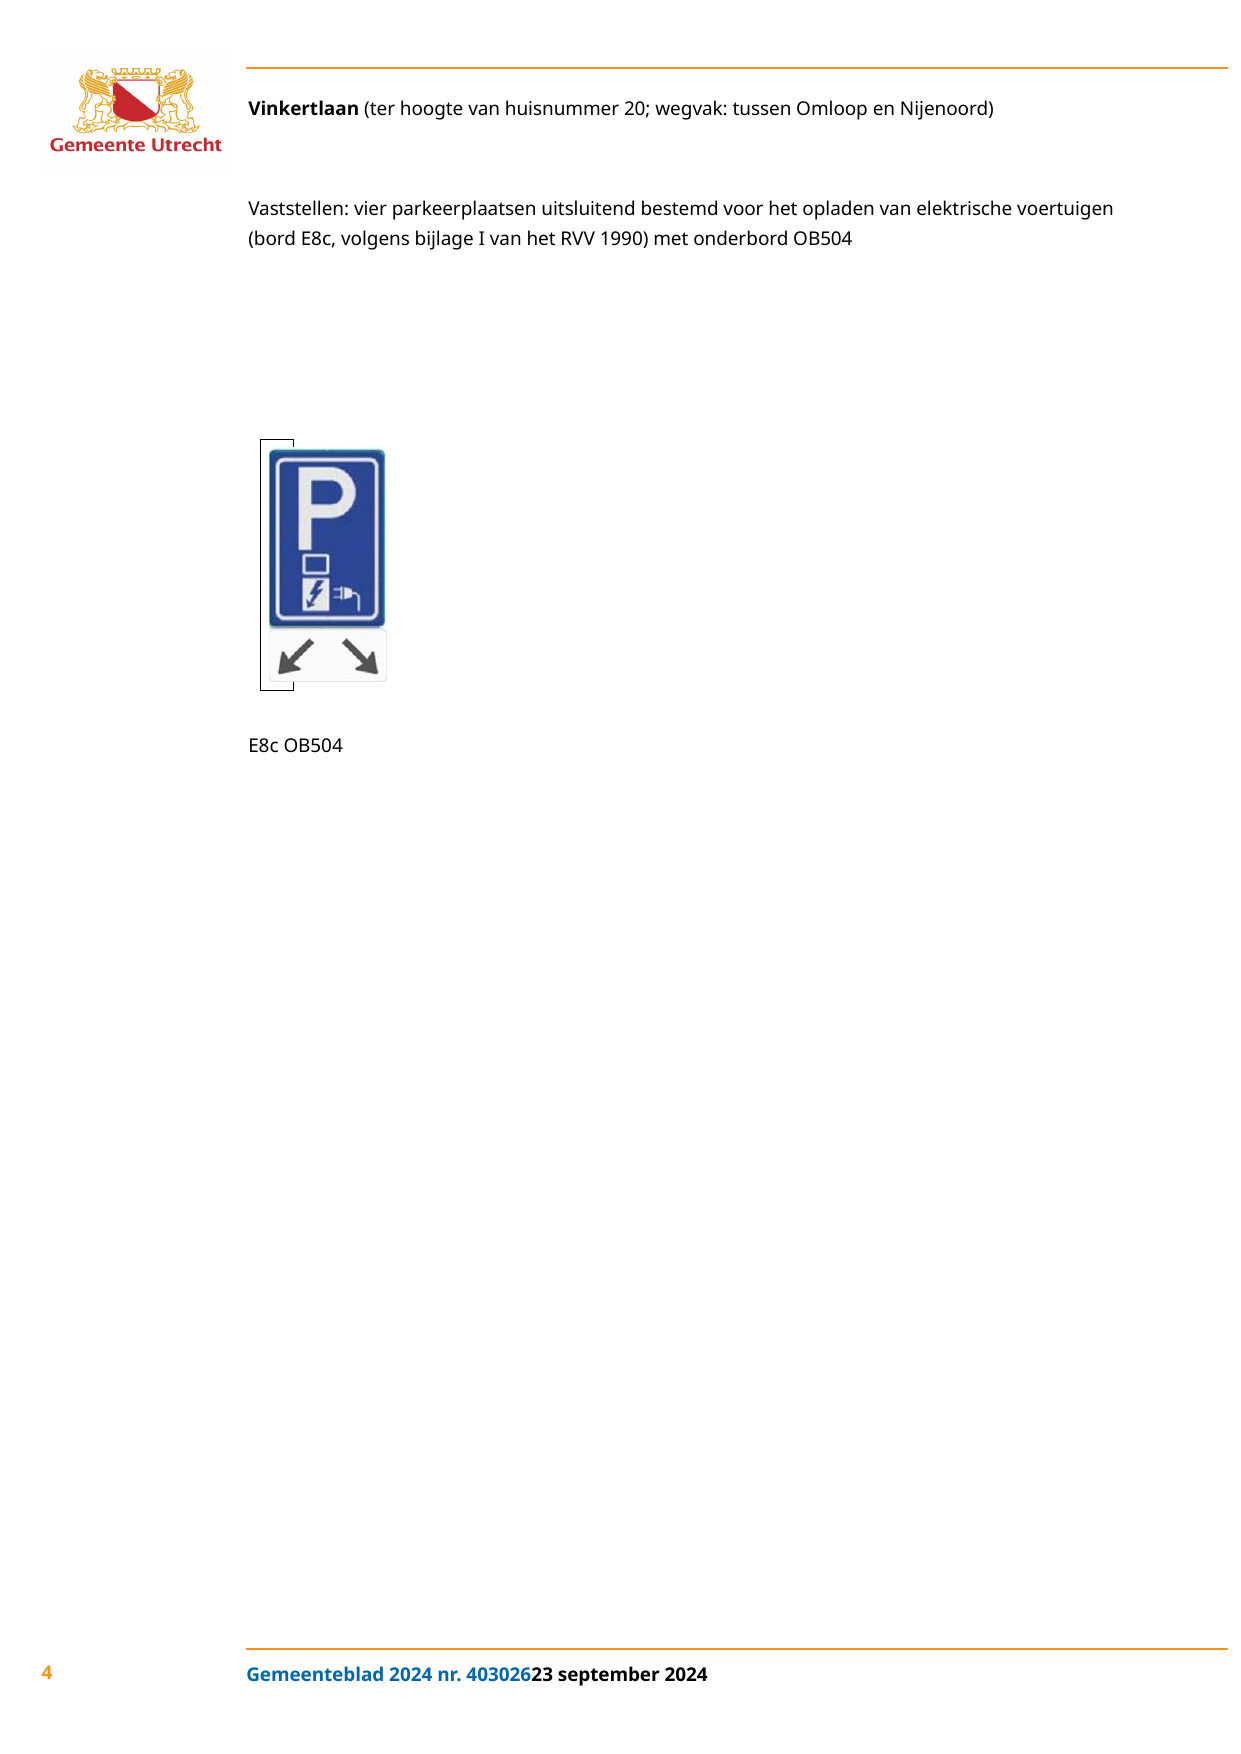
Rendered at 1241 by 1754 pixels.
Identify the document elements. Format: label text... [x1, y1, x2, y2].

picture [41, 47, 231, 172]
text Vaststellen: vier parkeerplaatsen uitsluitend bestemd voor het opladen van elektrische voertuigen (bord E8c, volgens bijlage I van het RVV 1990) met onderbord OB504 [248, 196, 1152, 251]
picture [268, 447, 387, 682]
text E8c OB504 [248, 733, 1152, 758]
text Vinkertlaan (ter hoogte van huisnummer 20; wegvak: tussen Omloop en Nijenoord) [248, 95, 1152, 121]
